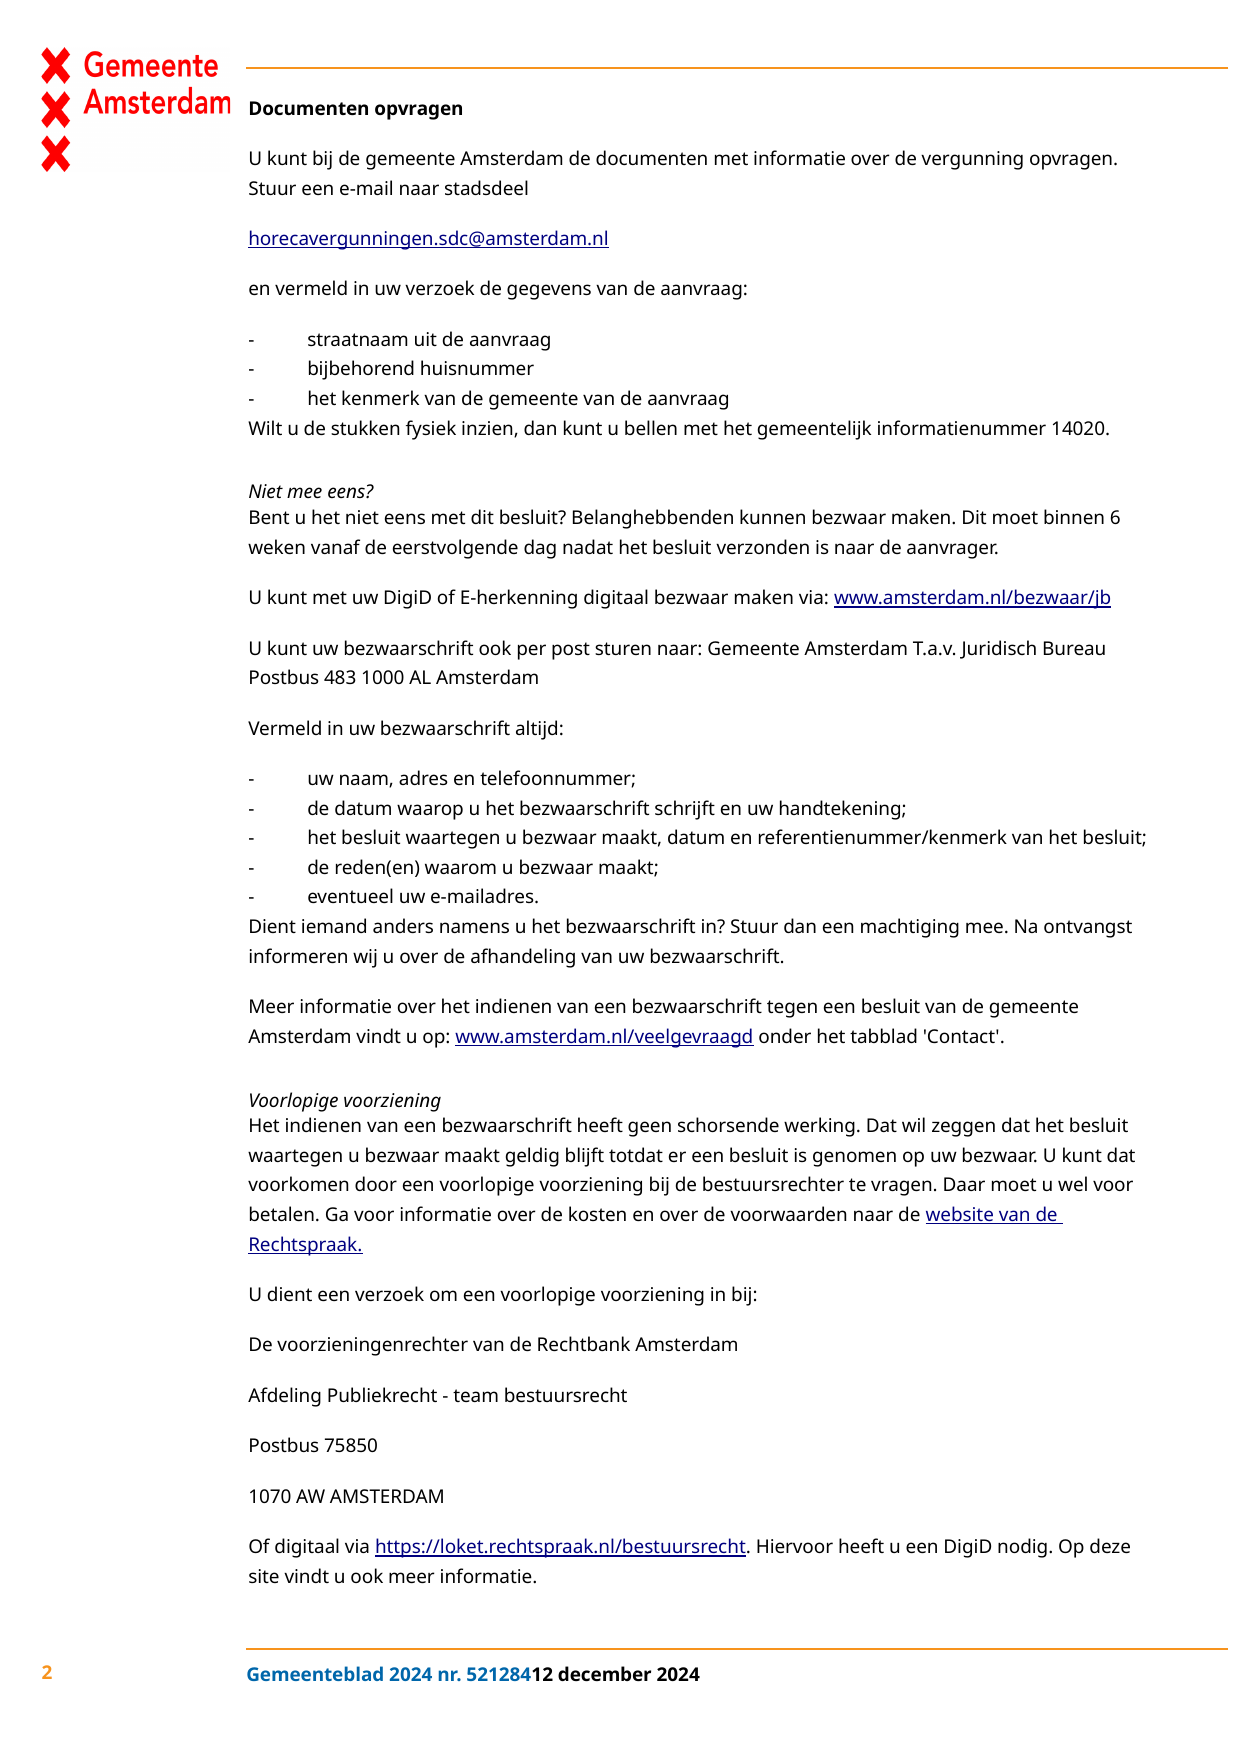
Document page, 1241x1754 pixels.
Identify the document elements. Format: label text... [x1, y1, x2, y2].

text Afdeling Publiekrecht - team bestuursrecht [248, 1382, 1152, 1408]
text Vermeld in uw bezwaarschrift altijd: [248, 715, 1152, 741]
text U dient een verzoek om een voorlopige voorziening in bij: [248, 1281, 1152, 1307]
list de datum waarop u het bezwaarschrift schrijft en uw handtekening; [248, 795, 1152, 821]
text horecavergunningen.sdc@amsterdam.nl [248, 225, 1152, 251]
text 1070 AW AMSTERDAM [248, 1483, 1152, 1509]
text Meer informatie over het indienen van een bezwaarschrift tegen een besluit van de gemeente Amsterdam vindt u op: www.amsterdam.nl/veelgevraagd onder het tabblad 'Contact'. [248, 993, 1152, 1048]
text Dient iemand anders namens u het bezwaarschrift in? Stuur dan een machtiging mee. Na ontvangst informeren wij u over de afhandeling van uw bezwaarschrift. [248, 913, 1152, 968]
text U kunt met uw DigiD of E-herkenning digitaal bezwaar maken via: www.amsterdam.nl/bezwaar/jb [248, 584, 1152, 610]
text Niet mee eens? [248, 479, 1152, 504]
text U kunt bij de gemeente Amsterdam de documenten met informatie over de vergunning opvragen. Stuur een e-mail naar stadsdeel [248, 145, 1152, 201]
text Wilt u de stukken fysiek inzien, dan kunt u bellen met het gemeentelijk informatienummer 14020. [248, 415, 1152, 441]
list bijbehorend huisnummer [248, 356, 1152, 381]
text Documenten opvragen [248, 95, 1152, 121]
list het besluit waartegen u bezwaar maakt, datum en referentienummer/kenmerk van het besluit; [248, 824, 1152, 850]
list de reden(en) waarom u bezwaar maakt; [248, 854, 1152, 880]
text U kunt uw bezwaarschrift ook per post sturen naar: Gemeente Amsterdam T.a.v. Juridisch Bureau Postbus 483 1000 AL Amsterdam [248, 635, 1152, 690]
list het kenmerk van de gemeente van de aanvraag [248, 385, 1152, 411]
text Bent u het niet eens met dit besluit? Belanghebbenden kunnen bezwaar maken. Dit moet binnen 6 weken vanaf de eerstvolgende dag nadat het besluit verzonden is naar de aanvrager. [248, 504, 1152, 560]
list straatnaam uit de aanvraag [248, 326, 1152, 352]
text en vermeld in uw verzoek de gegevens van de aanvraag: [248, 276, 1152, 301]
text Postbus 75850 [248, 1432, 1152, 1458]
list eventueel uw e-mailadres. [248, 884, 1152, 909]
list uw naam, adres en telefoonnummer; [248, 765, 1152, 791]
text De voorzieningenrechter van de Rechtbank Amsterdam [248, 1332, 1152, 1357]
picture [41, 47, 231, 172]
text Het indienen van een bezwaarschrift heeft geen schorsende werking. Dat wil zeggen dat het besluit waartegen u bezwaar maakt geldig blijft totdat er een besluit is genomen op uw bezwaar. U kunt dat voorkomen door een voorlopige voorziening bij de bestuursrechter te vragen. Daar moet u wel voor betalen. Ga voor informatie over de kosten en over de voorwaarden naar de website van de Rechtspraak. [248, 1112, 1152, 1257]
text Voorlopige voorziening [248, 1087, 1152, 1112]
text Of digitaal via https://loket.rechtspraak.nl/bestuursrecht. Hiervoor heeft u een DigiD nodig. Op deze site vindt u ook meer informatie. [248, 1533, 1152, 1589]
